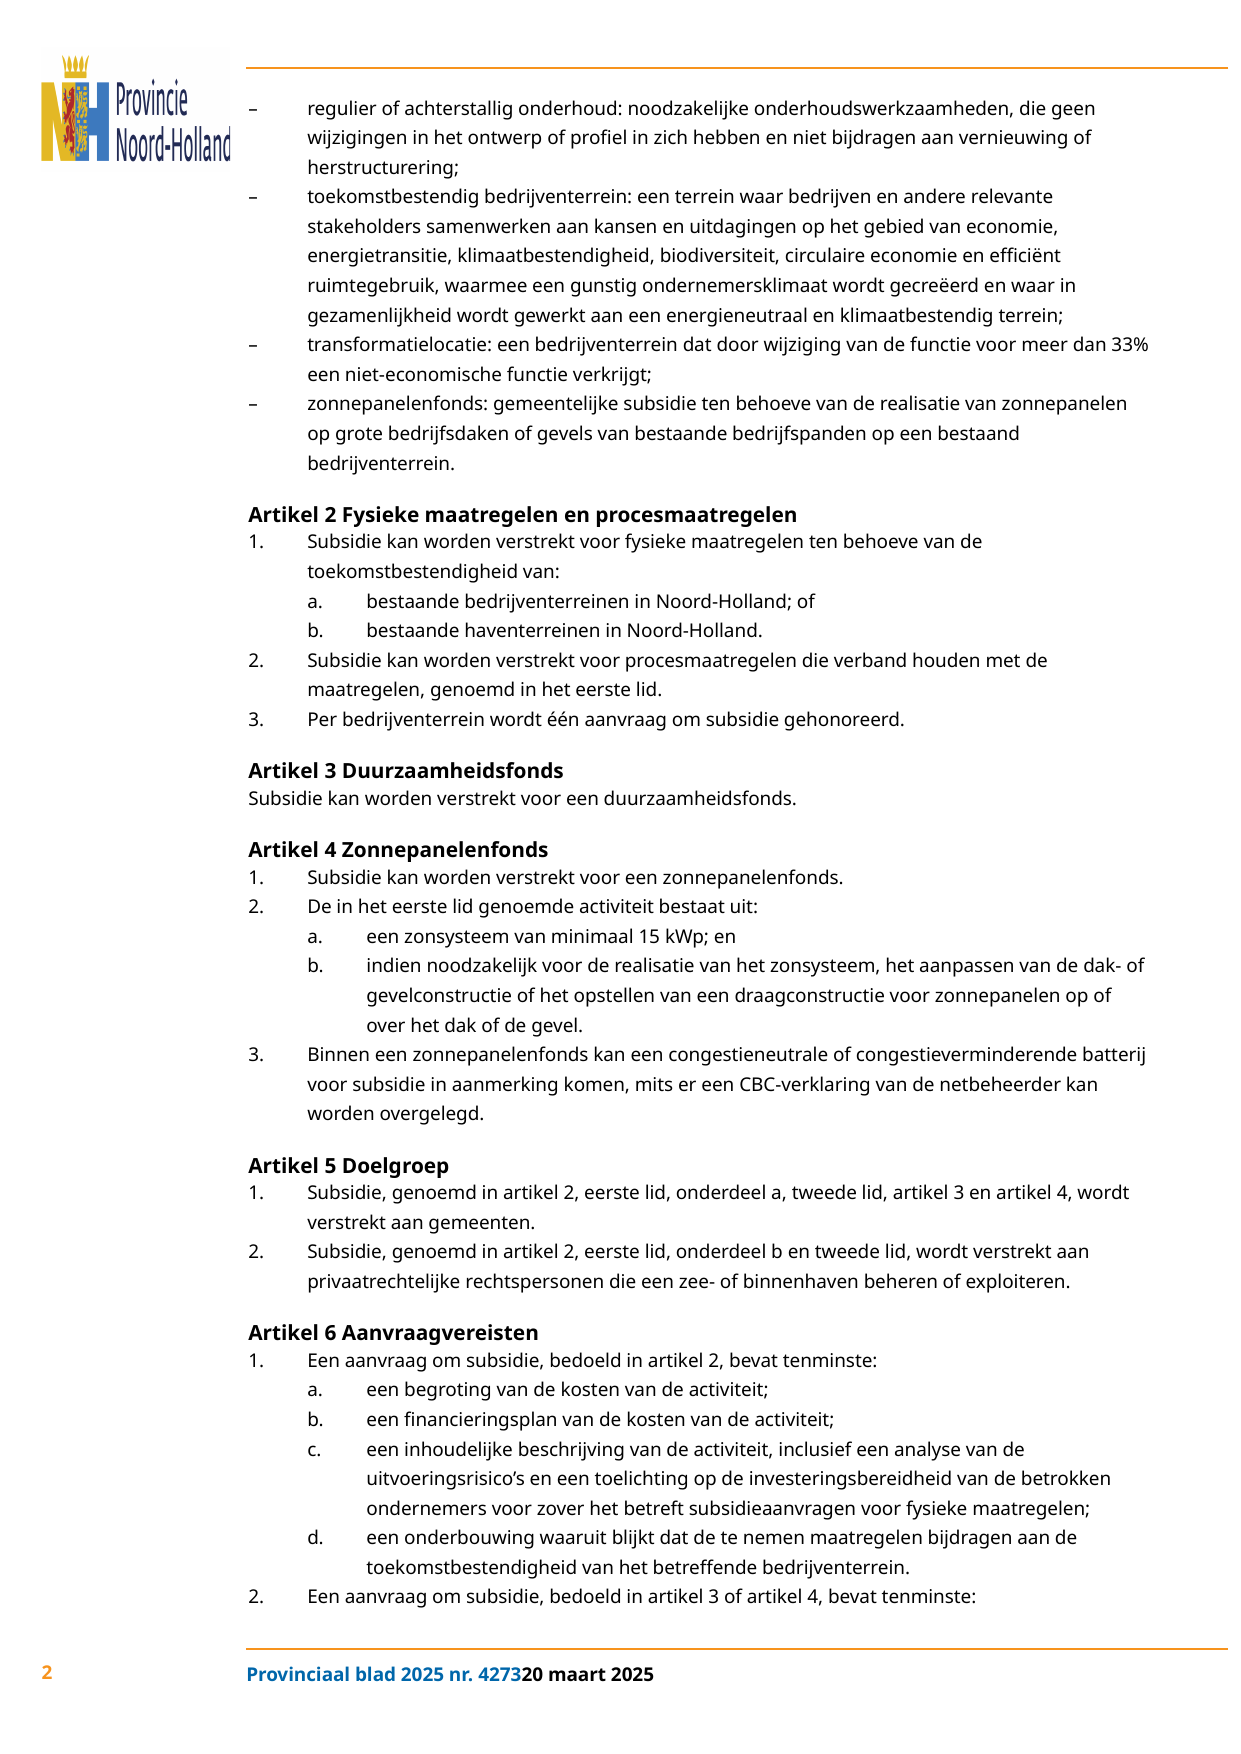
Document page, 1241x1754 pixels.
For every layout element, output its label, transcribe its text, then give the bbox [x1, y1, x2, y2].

text Subsidie kan worden verstrekt voor een duurzaamheidsfonds. [248, 785, 1152, 811]
picture [41, 47, 231, 172]
list een onderbouwing waaruit blijkt dat de te nemen maatregelen bijdragen aan de toekomstbestendigheid van het betreffende bedrijventerrein. [307, 1524, 1152, 1580]
list Per bedrijventerrein wordt één aanvraag om subsidie gehonoreerd. [248, 706, 1152, 732]
list een begroting van de kosten van de activiteit; [307, 1377, 1152, 1402]
list bestaande haventerreinen in Noord-Holland. [307, 617, 1152, 643]
list Een aanvraag om subsidie, bedoeld in artikel 3 of artikel 4, bevat tenminste: [248, 1584, 1152, 1609]
list toekomstbestendig bedrijventerrein: een terrein waar bedrijven en andere relevante stakeholders samenwerken aan kansen en uitdagingen op het gebied van economie, energietransitie, klimaatbestendigheid, biodiversiteit, circulaire economie en efficiënt ruimtegebruik, waarmee een gunstig ondernemersklimaat wordt gecreëerd en waar in gezamenlijkheid wordt gewerkt aan een energieneutraal en klimaatbestendig terrein; [248, 183, 1152, 328]
list regulier of achterstallig onderhoud: noodzakelijke onderhoudswerkzaamheden, die geen wijzigingen in het ontwerp of profiel in zich hebben en niet bijdragen aan vernieuwing of herstructurering; [248, 95, 1152, 180]
text Artikel 2 Fysieke maatregelen en procesmaatregelen [248, 500, 1152, 529]
list Binnen een zonnepanelenfonds kan een congestieneutrale of congestieverminderende batterij voor subsidie in aanmerking komen, mits er een CBC-verklaring van de netbeheerder kan worden overgelegd. [248, 1041, 1152, 1126]
text Artikel 6 Aanvraagvereisten [248, 1318, 1152, 1347]
list Subsidie kan worden verstrekt voor een zonnepanelenfonds. [248, 864, 1152, 889]
text Artikel 3 Duurzaamheidsfonds [248, 757, 1152, 785]
list Een aanvraag om subsidie, bedoeld in artikel 2, bevat tenminste: [248, 1347, 1152, 1373]
text Artikel 4 Zonnepanelenfonds [248, 835, 1152, 864]
list een financieringsplan van de kosten van de activiteit; [307, 1406, 1152, 1432]
list een inhoudelijke beschrijving van de activiteit, inclusief een analyse van de uitvoeringsrisico’s en een toelichting op de investeringsbereidheid van de betrokken ondernemers voor zover het betreft subsidieaanvragen voor fysieke maatregelen; [307, 1436, 1152, 1521]
text Artikel 5 Doelgroep [248, 1151, 1152, 1179]
list Subsidie kan worden verstrekt voor fysieke maatregelen ten behoeve van de toekomstbestendigheid van: [248, 529, 1152, 584]
list De in het eerste lid genoemde activiteit bestaat uit: [248, 893, 1152, 919]
list transformatielocatie: een bedrijventerrein dat door wijziging van de functie voor meer dan 33% een niet-economische functie verkrijgt; [248, 331, 1152, 387]
list Subsidie, genoemd in artikel 2, eerste lid, onderdeel b en tweede lid, wordt verstrekt aan privaatrechtelijke rechtspersonen die een zee- of binnenhaven beheren of exploiteren. [248, 1238, 1152, 1294]
list Subsidie kan worden verstrekt voor procesmaatregelen die verband houden met de maatregelen, genoemd in het eerste lid. [248, 647, 1152, 702]
list Subsidie, genoemd in artikel 2, eerste lid, onderdeel a, tweede lid, artikel 3 en artikel 4, wordt verstrekt aan gemeenten. [248, 1179, 1152, 1235]
list indien noodzakelijk voor de realisatie van het zonsysteem, het aanpassen van de dak- of gevelconstructie of het opstellen van een draagconstructie voor zonnepanelen op of over het dak of de gevel. [307, 953, 1152, 1037]
list een zonsysteem van minimaal 15 kWp; en [307, 923, 1152, 949]
list bestaande bedrijventerreinen in Noord-Holland; of [307, 588, 1152, 613]
list zonnepanelenfonds: gemeentelijke subsidie ten behoeve van de realisatie van zonnepanelen op grote bedrijfsdaken of gevels van bestaande bedrijfspanden op een bestaand bedrijventerrein. [248, 391, 1152, 476]
